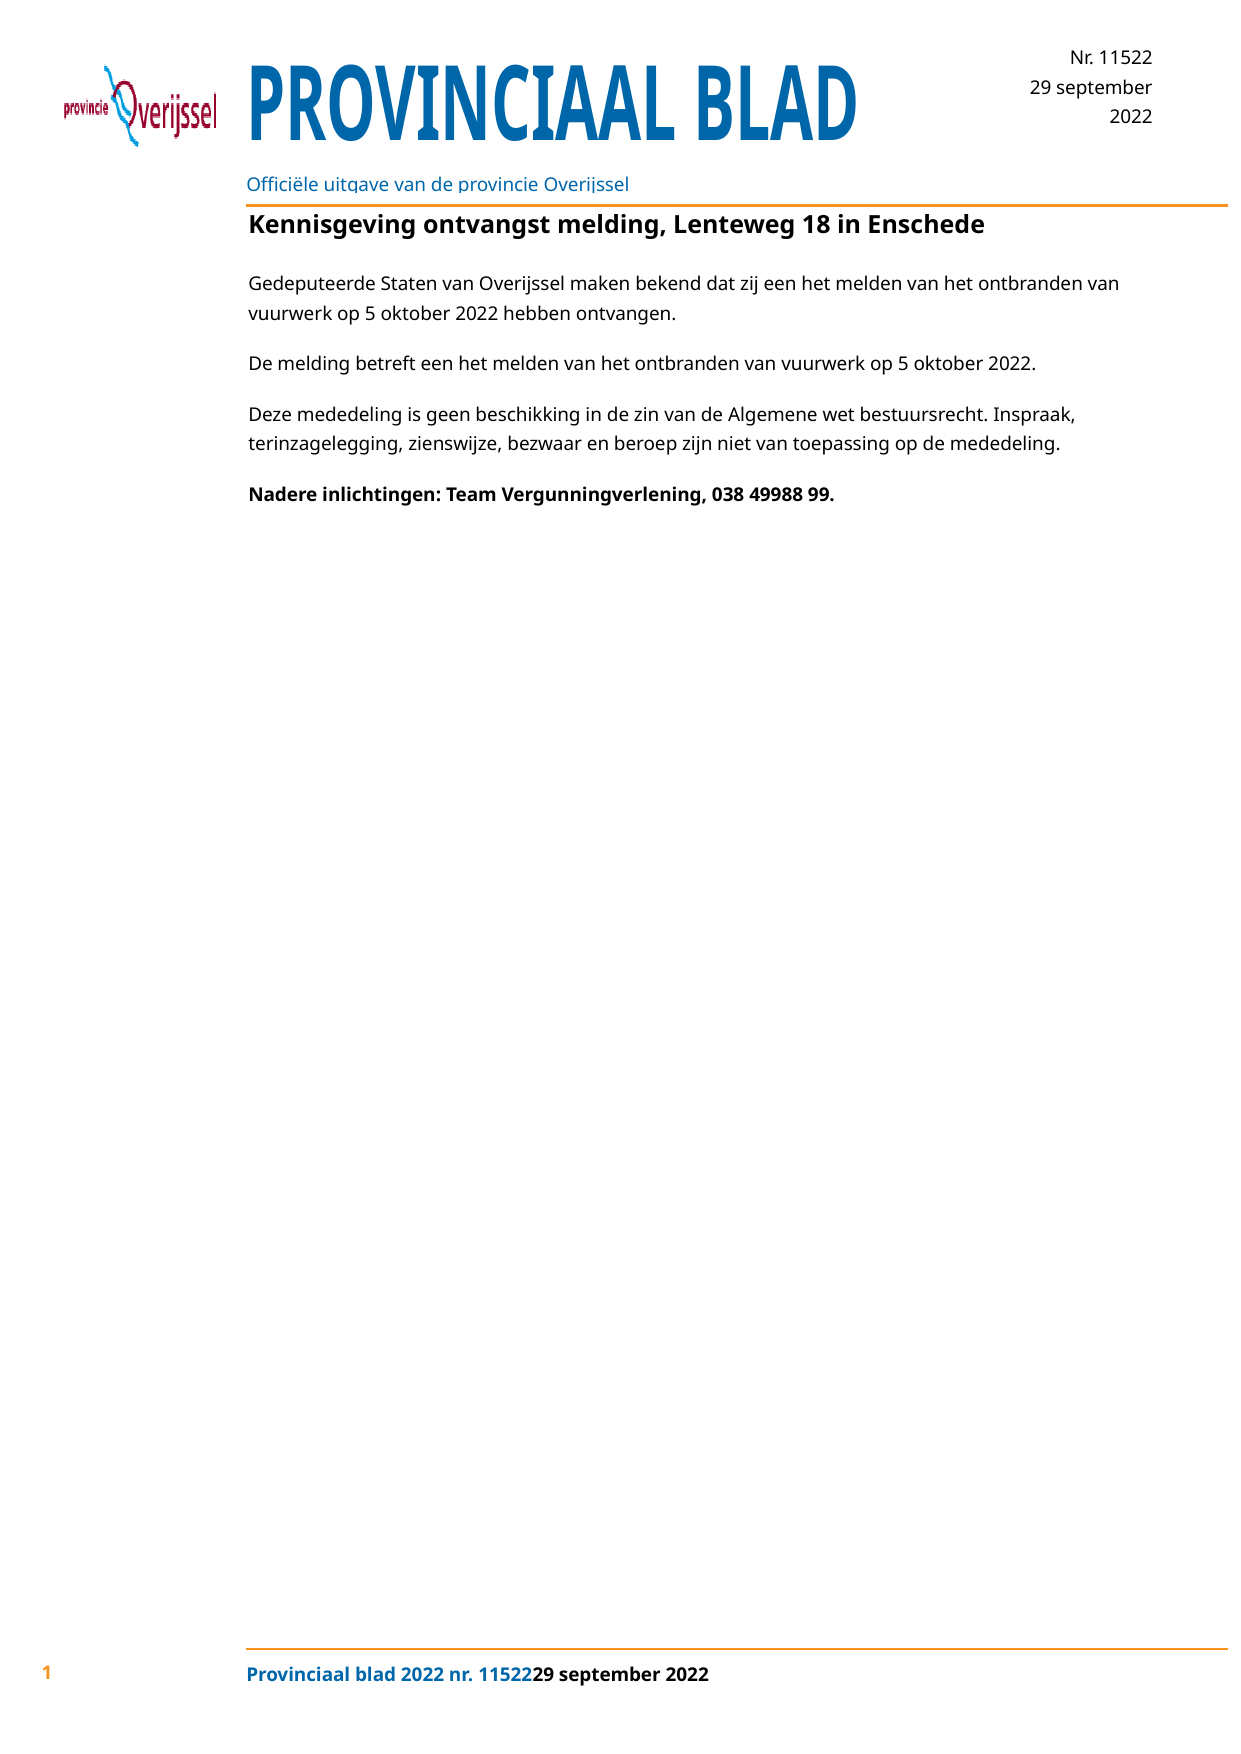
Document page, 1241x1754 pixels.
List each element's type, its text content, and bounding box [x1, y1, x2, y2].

text De melding betreft een het melden van het ontbranden van vuurwerk op 5 oktober 2022. [248, 350, 1152, 376]
picture [41, 47, 231, 172]
text Gedeputeerde Staten van Overijssel maken bekend dat zij een het melden van het ontbranden van vuurwerk op 5 oktober 2022 hebben ontvangen. [248, 270, 1152, 326]
text Deze mededeling is geen beschikking in de zin van de Algemene wet bestuursrecht. Inspraak, terinzagelegging, zienswijze, bezwaar en beroep zijn niet van toepassing op de mededeling. [248, 401, 1152, 456]
text Kennisgeving ontvangst melding, Lenteweg 18 in Enschede [248, 207, 1152, 241]
text Nadere inlichtingen: Team Vergunningverlening, 038 49988 99. [248, 481, 1152, 506]
